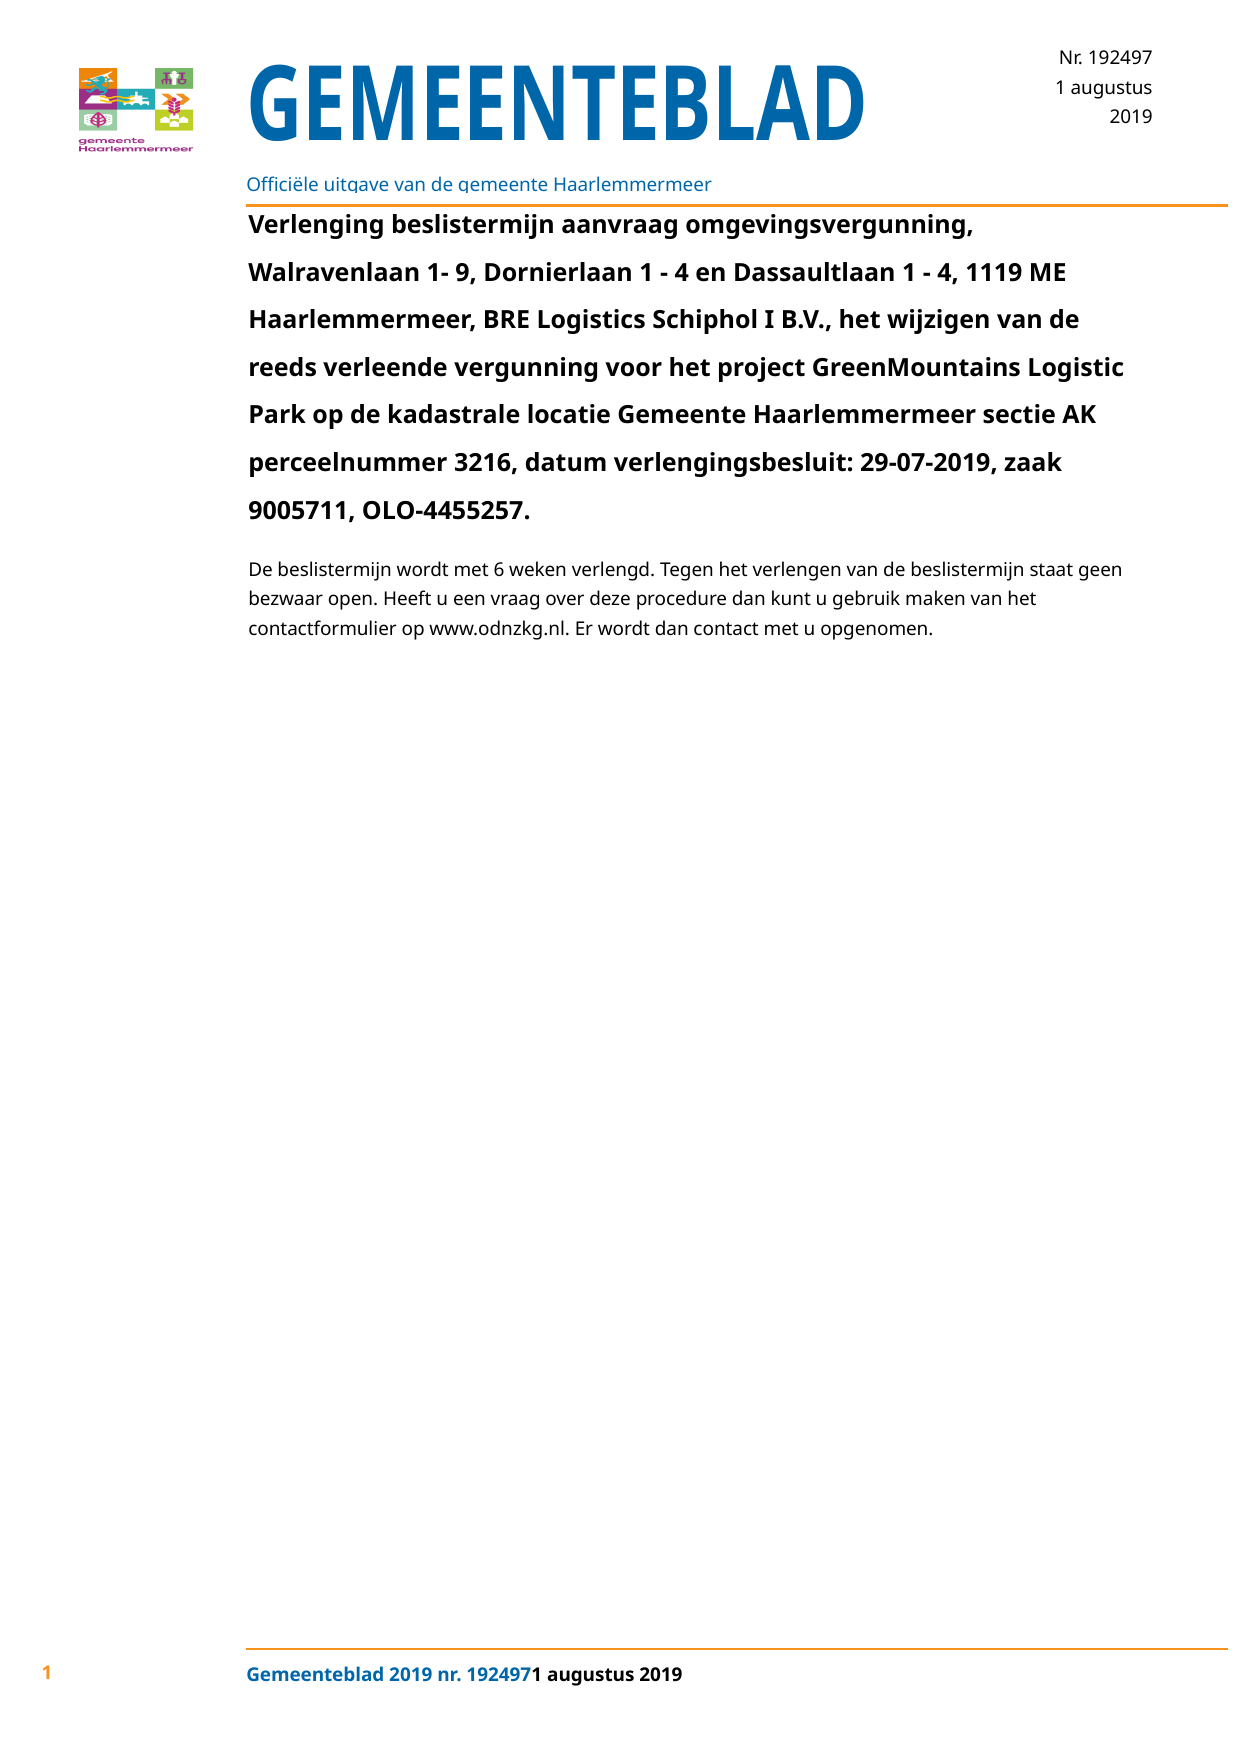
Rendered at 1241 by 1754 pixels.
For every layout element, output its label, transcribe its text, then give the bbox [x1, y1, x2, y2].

text Verlenging beslistermijn aanvraag omgevingsvergunning, Walravenlaan 1- 9, Dornierlaan 1 - 4 en Dassaultlaan 1 - 4, 1119 ME Haarlemmermeer, BRE Logistics Schiphol I B.V., het wijzigen van de reeds verleende vergunning voor het project GreenMountains Logistic Park op de kadastrale locatie Gemeente Haarlemmermeer sectie AK perceelnummer 3216, datum verlengingsbesluit: 29-07-2019, zaak 9005711, OLO-4455257. [248, 207, 1152, 526]
picture [41, 47, 231, 172]
text De beslistermijn wordt met 6 weken verlengd. Tegen het verlengen van de beslistermijn staat geen bezwaar open. Heeft u een vraag over deze procedure dan kunt u gebruik maken van het contactformulier op www.odnzkg.nl. Er wordt dan contact met u opgenomen. [248, 556, 1152, 641]
